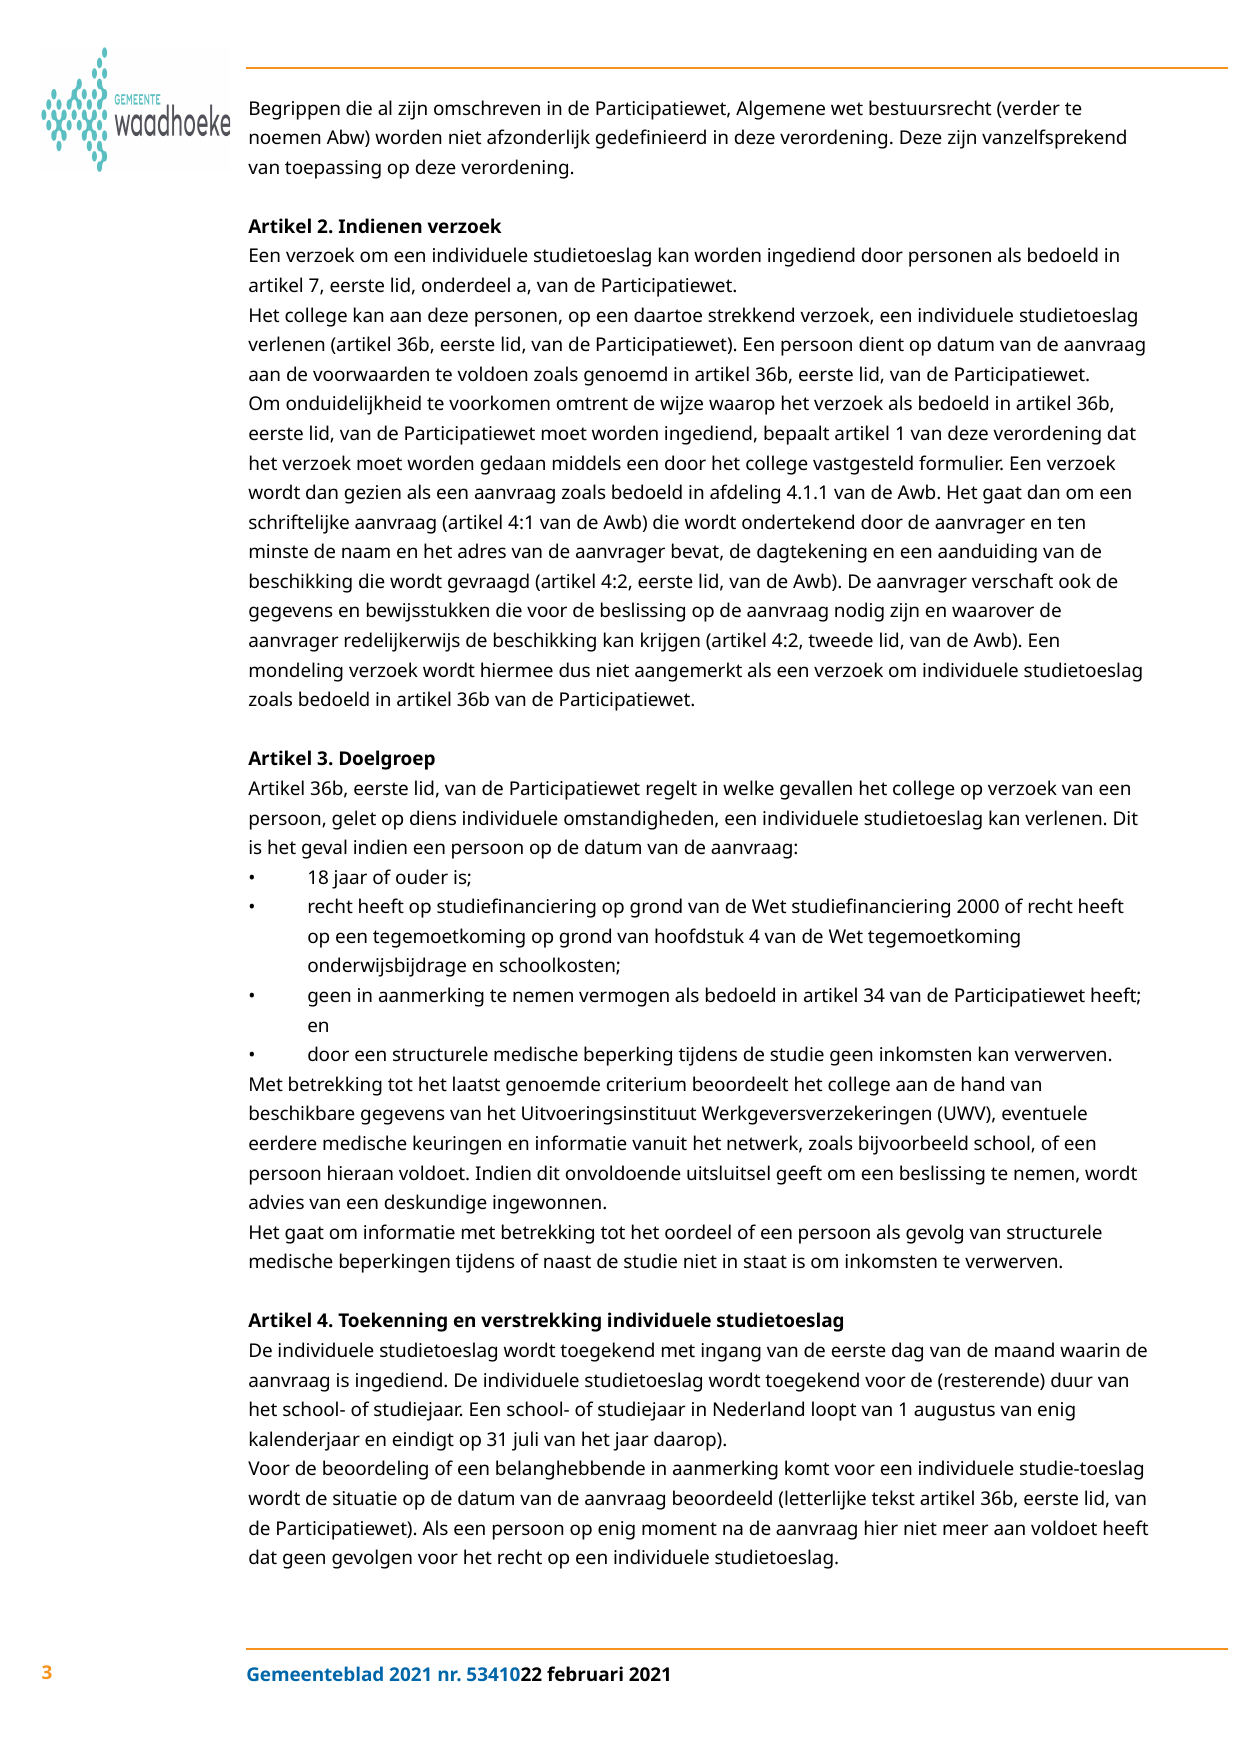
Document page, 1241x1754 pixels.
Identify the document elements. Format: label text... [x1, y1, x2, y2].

picture [41, 47, 231, 172]
list 18 jaar of ouder is; [248, 864, 1152, 890]
text Artikel 4. Toekenning en verstrekking individuele studietoeslag [248, 1308, 1152, 1333]
text Artikel 3. Doelgroep [248, 746, 1152, 771]
text De individuele studietoeslag wordt toegekend met ingang van de eerste dag van de maand waarin de aanvraag is ingediend. De individuele studietoeslag wordt toegekend voor de (resterende) duur van het school- of studiejaar. Een school- of studiejaar in Nederland loopt van 1 augustus van enig kalenderjaar en eindigt op 31 juli van het jaar daarop). [248, 1337, 1152, 1452]
text Artikel 36b, eerste lid, van de Participatiewet regelt in welke gevallen het college op verzoek van een persoon, gelet op diens individuele omstandigheden, een individuele studietoeslag kan verlenen. Dit is het geval indien een persoon op de datum van de aanvraag: [248, 775, 1152, 860]
text Om onduidelijkheid te voorkomen omtrent de wijze waarop het verzoek als bedoeld in artikel 36b, eerste lid, van de Participatiewet moet worden ingediend, bepaalt artikel 1 van deze verordening dat het verzoek moet worden gedaan middels een door het college vastgesteld formulier. Een verzoek wordt dan gezien als een aanvraag zoals bedoeld in afdeling 4.1.1 van de Awb. Het gaat dan om een schriftelijke aanvraag (artikel 4:1 van de Awb) die wordt ondertekend door de aanvrager en ten minste de naam en het adres van de aanvrager bevat, de dagtekening en een aanduiding van de beschikking die wordt gevraagd (artikel 4:2, eerste lid, van de Awb). De aanvrager verschaft ook de gegevens en bewijsstukken die voor de beslissing op de aanvraag nodig zijn en waarover de aanvrager redelijkerwijs de beschikking kan krijgen (artikel 4:2, tweede lid, van de Awb). Een mondeling verzoek wordt hiermee dus niet aangemerkt als een verzoek om individuele studietoeslag zoals bedoeld in artikel 36b van de Participatiewet. [248, 391, 1152, 712]
list door een structurele medische beperking tijdens de studie geen inkomsten kan verwerven. [248, 1041, 1152, 1067]
text Het gaat om informatie met betrekking tot het oordeel of een persoon als gevolg van structurele medische beperkingen tijdens of naast de studie niet in staat is om inkomsten te verwerven. [248, 1219, 1152, 1274]
text Artikel 2. Indienen verzoek [248, 213, 1152, 239]
text Met betrekking tot het laatst genoemde criterium beoordeelt het college aan de hand van beschikbare gegevens van het Uitvoeringsinstituut Werkgeversverzekeringen (UWV), eventuele eerdere medische keuringen en informatie vanuit het netwerk, zoals bijvoorbeeld school, of een persoon hieraan voldoet. Indien dit onvoldoende uitsluitsel geeft om een beslissing te nemen, wordt advies van een deskundige ingewonnen. [248, 1071, 1152, 1215]
text Begrippen die al zijn omschreven in de Participatiewet, Algemene wet bestuursrecht (verder te noemen Abw) worden niet afzonderlijk gedefinieerd in deze verordening. Deze zijn vanzelfsprekend van toepassing op deze verordening. [248, 95, 1152, 180]
list recht heeft op studiefinanciering op grond van de Wet studiefinanciering 2000 of recht heeft op een tegemoetkoming op grond van hoofdstuk 4 van de Wet tegemoetkoming onderwijsbijdrage en schoolkosten; [248, 893, 1152, 978]
text Voor de beoordeling of een belanghebbende in aanmerking komt voor een individuele studie-toeslag wordt de situatie op de datum van de aanvraag beoordeeld (letterlijke tekst artikel 36b, eerste lid, van de Participatiewet). Als een persoon op enig moment na de aanvraag hier niet meer aan voldoet heeft dat geen gevolgen voor het recht op een individuele studietoeslag. [248, 1456, 1152, 1570]
text Het college kan aan deze personen, op een daartoe strekkend verzoek, een individuele studietoeslag verlenen (artikel 36b, eerste lid, van de Participatiewet). Een persoon dient op datum van de aanvraag aan de voorwaarden te voldoen zoals genoemd in artikel 36b, eerste lid, van de Participatiewet. [248, 302, 1152, 387]
list geen in aanmerking te nemen vermogen als bedoeld in artikel 34 van de Participatiewet heeft; en [248, 982, 1152, 1038]
text Een verzoek om een individuele studietoeslag kan worden ingediend door personen als bedoeld in artikel 7, eerste lid, onderdeel a, van de Participatiewet. [248, 243, 1152, 298]
